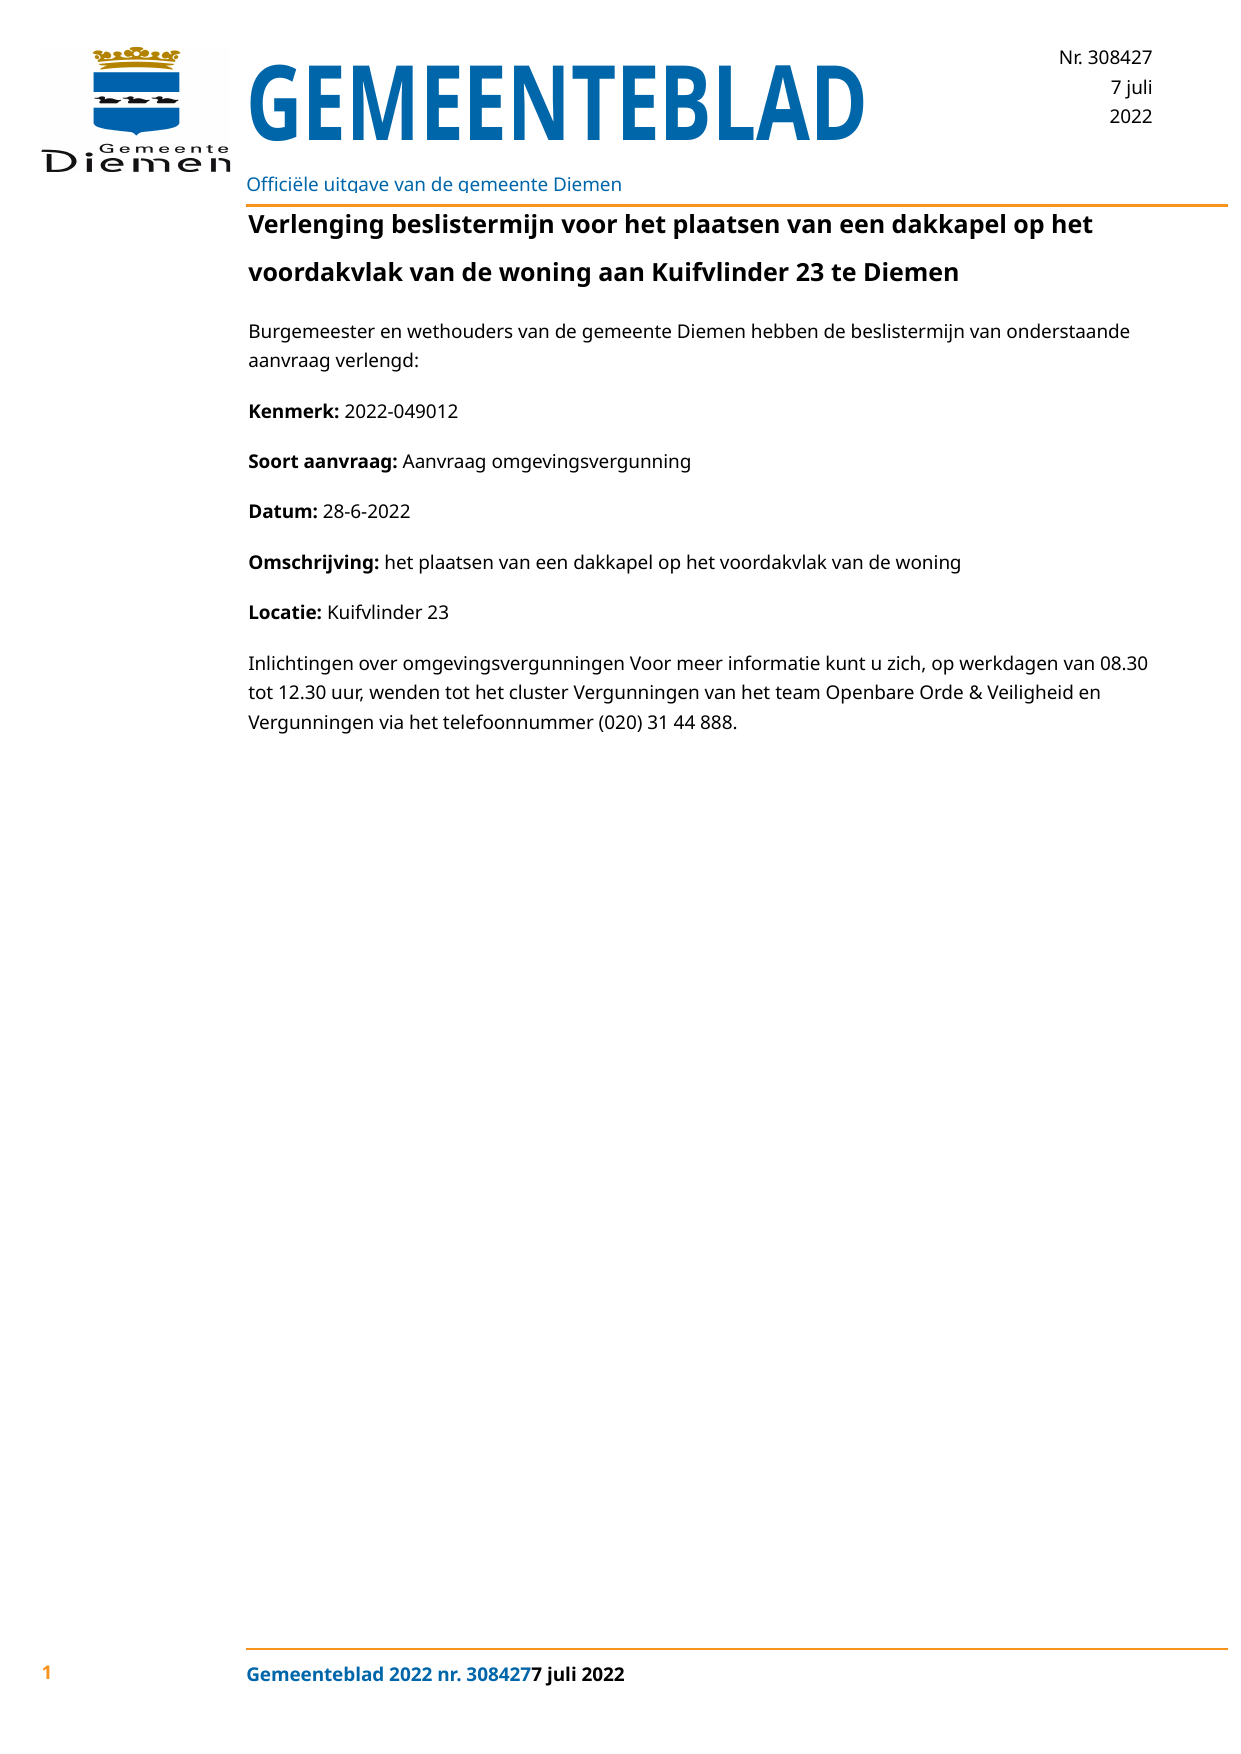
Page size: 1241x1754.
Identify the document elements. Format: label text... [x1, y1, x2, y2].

text Soort aanvraag: Aanvraag omgevingsvergunning [248, 448, 1152, 474]
text Datum: 28-6-2022 [248, 499, 1152, 524]
text Inlichtingen over omgevingsvergunningen Voor meer informatie kunt u zich, op werkdagen van 08.30 tot 12.30 uur, wenden tot het cluster Vergunningen van het team Openbare Orde & Veiligheid en Vergunningen via het telefoonnummer (020) 31 44 888. [248, 650, 1152, 735]
text Verlenging beslistermijn voor het plaatsen van een dakkapel op het voordakvlak van de woning aan Kuifvlinder 23 te Diemen [248, 207, 1152, 288]
text Locatie: Kuifvlinder 23 [248, 599, 1152, 625]
picture [41, 47, 231, 172]
text Omschrijving: het plaatsen van een dakkapel op het voordakvlak van de woning [248, 549, 1152, 575]
text Burgemeester en wethouders van de gemeente Diemen hebben de beslistermijn van onderstaande aanvraag verlengd: [248, 318, 1152, 373]
text Kenmerk: 2022-049012 [248, 398, 1152, 424]
